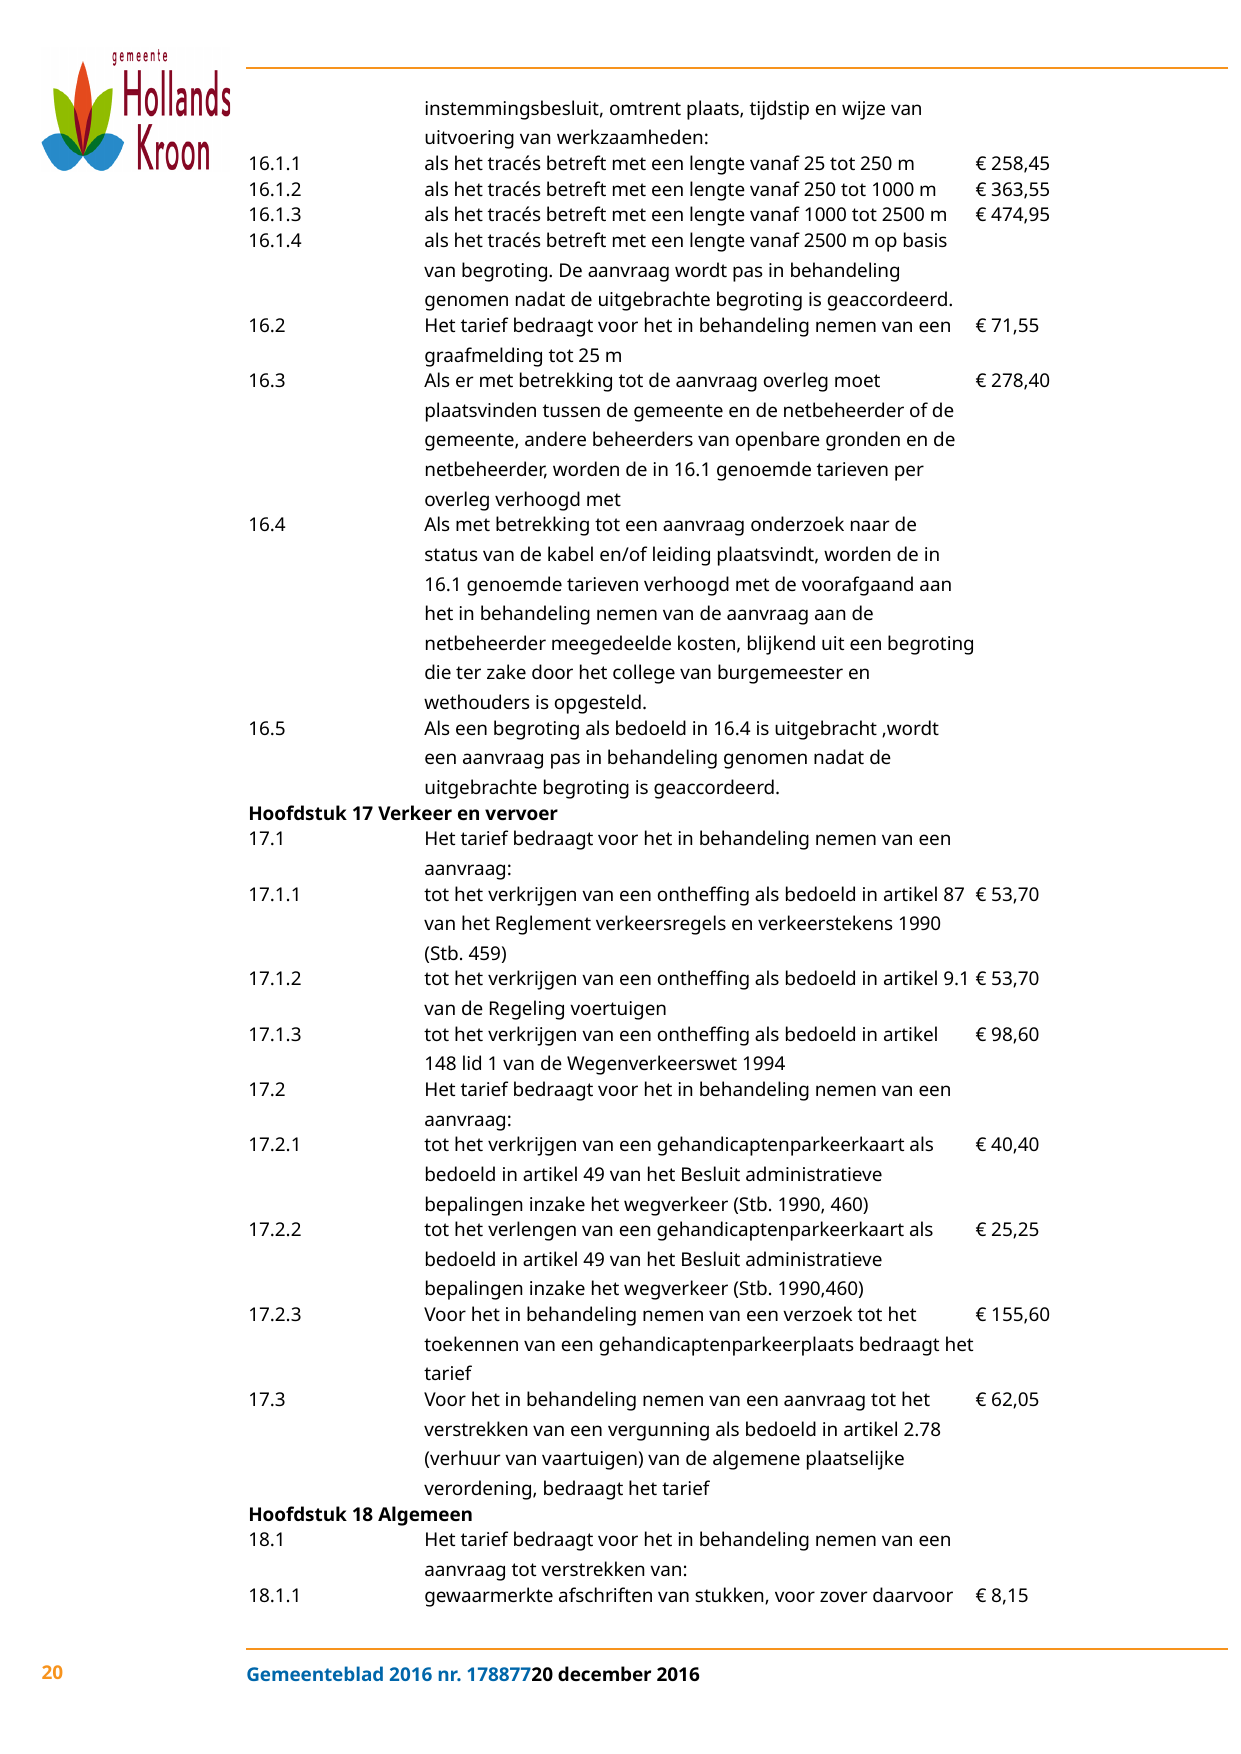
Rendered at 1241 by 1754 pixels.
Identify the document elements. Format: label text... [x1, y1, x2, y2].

table_cell € 8,15 [975, 1582, 1152, 1607]
table_cell tot het verkrijgen van een gehandicaptenparkeerkaart als bedoeld in artikel 49 van het Besluit administratieve bepalingen inzake het wegverkeer (Stb. 1990, 460) [424, 1132, 975, 1216]
table_cell 16.4 [248, 512, 424, 715]
table_cell 16.3 [248, 368, 424, 512]
table_cell als het tracés betreft met een lengte vanaf 250 tot 1000 m [424, 176, 975, 202]
table_cell 16.1.2 [248, 176, 424, 202]
table_cell € 53,70 [975, 966, 1152, 1021]
table_cell tot het verkrijgen van een ontheffing als bedoeld in artikel 9.1 van de Regeling voertuigen [424, 966, 975, 1021]
table_cell € 155,60 [975, 1301, 1152, 1386]
table_cell € 40,40 [975, 1132, 1152, 1216]
table_cell als het tracés betreft met een lengte vanaf 1000 tot 2500 m [424, 202, 975, 227]
table_cell tot het verlengen van een gehandicaptenparkeerkaart als bedoeld in artikel 49 van het Besluit administratieve bepalingen inzake het wegverkeer (Stb. 1990,460) [424, 1216, 975, 1301]
table_cell € 98,60 [975, 1021, 1152, 1076]
table_cell [975, 825, 1152, 881]
table_cell 18.1.1 [248, 1582, 424, 1607]
table_cell € 71,55 [975, 312, 1152, 367]
table_cell Als er met betrekking tot de aanvraag overleg moet plaatsvinden tussen de gemeente en de netbeheerder of de gemeente, andere beheerders van openbare gronden en de netbeheerder, worden de in 16.1 genoemde tarieven per overleg verhoogd met [424, 368, 975, 512]
table_cell als het tracés betreft met een lengte vanaf 2500 m op basis van begroting. De aanvraag wordt pas in behandeling genomen nadat de uitgebrachte begroting is geaccordeerd. [424, 227, 975, 312]
table_cell tot het verkrijgen van een ontheffing als bedoeld in artikel 148 lid 1 van de Wegenverkeerswet 1994 [424, 1021, 975, 1076]
table_cell 17.3 [248, 1386, 424, 1501]
table_cell 17.1.2 [248, 966, 424, 1021]
table_cell Als een begroting als bedoeld in 16.4 is uitgebracht ,wordt een aanvraag pas in behandeling genomen nadat de uitgebrachte begroting is geaccordeerd. [424, 715, 975, 800]
table_cell 16.1.4 [248, 227, 424, 312]
table_cell 17.2 [248, 1076, 424, 1132]
table_cell € 258,45 [975, 150, 1152, 176]
table_cell 17.2.3 [248, 1301, 424, 1386]
table_cell Het tarief bedraagt voor het in behandeling nemen van een aanvraag tot verstrekken van: [424, 1526, 975, 1582]
table_cell € 62,05 [975, 1386, 1152, 1501]
table_cell [975, 1076, 1152, 1132]
table_cell € 53,70 [975, 881, 1152, 966]
table_cell 17.2.2 [248, 1216, 424, 1301]
table_cell 16.2 [248, 312, 424, 367]
table_cell 16.1.1 [248, 150, 424, 176]
table_cell 17.1 [248, 825, 424, 881]
table_cell Voor het in behandeling nemen van een aanvraag tot het verstrekken van een vergunning als bedoeld in artikel 2.78 (verhuur van vaartuigen) van de algemene plaatselijke verordening, bedraagt het tarief [424, 1386, 975, 1501]
table_cell Het tarief bedraagt voor het in behandeling nemen van een aanvraag: [424, 825, 975, 881]
table_cell Het tarief bedraagt voor het in behandeling nemen van een graafmelding tot 25 m [424, 312, 975, 367]
table_cell € 363,55 [975, 176, 1152, 202]
table_cell 16.1.3 [248, 202, 424, 227]
table_cell tot het verkrijgen van een ontheffing als bedoeld in artikel 87 van het Reglement verkeersregels en verkeerstekens 1990 (Stb. 459) [424, 881, 975, 966]
table_cell als het tracés betreft met een lengte vanaf 25 tot 250 m [424, 150, 975, 176]
table_cell Hoofdstuk 18 Algemeen [248, 1501, 1152, 1526]
picture [41, 47, 231, 172]
table_cell € 474,95 [975, 202, 1152, 227]
table_cell [975, 512, 1152, 715]
table_cell instemmingsbesluit, omtrent plaats, tijdstip en wijze van uitvoering van werkzaamheden: [424, 95, 975, 150]
table_cell 17.1.3 [248, 1021, 424, 1076]
table_cell [975, 227, 1152, 312]
table_cell Voor het in behandeling nemen van een verzoek tot het toekennen van een gehandicaptenparkeerplaats bedraagt het tarief [424, 1301, 975, 1386]
table_cell [248, 95, 424, 150]
table_cell Het tarief bedraagt voor het in behandeling nemen van een aanvraag: [424, 1076, 975, 1132]
table_cell 16.5 [248, 715, 424, 800]
table_cell [975, 95, 1152, 150]
table_cell Als met betrekking tot een aanvraag onderzoek naar de status van de kabel en/of leiding plaatsvindt, worden de in 16.1 genoemde tarieven verhoogd met de voorafgaand aan het in behandeling nemen van de aanvraag aan de netbeheerder meegedeelde kosten, blijkend uit een begroting die ter zake door het college van burgemeester en wethouders is opgesteld. [424, 512, 975, 715]
table_cell 17.2.1 [248, 1132, 424, 1216]
table_cell Hoofdstuk 17 Verkeer en vervoer [248, 800, 1152, 825]
table_cell 17.1.1 [248, 881, 424, 966]
table_cell [975, 715, 1152, 800]
table_cell € 25,25 [975, 1216, 1152, 1301]
table_cell gewaarmerkte afschriften van stukken, voor zover daarvoor [424, 1582, 975, 1607]
table_cell € 278,40 [975, 368, 1152, 512]
table_cell [975, 1526, 1152, 1582]
table_cell 18.1 [248, 1526, 424, 1582]
